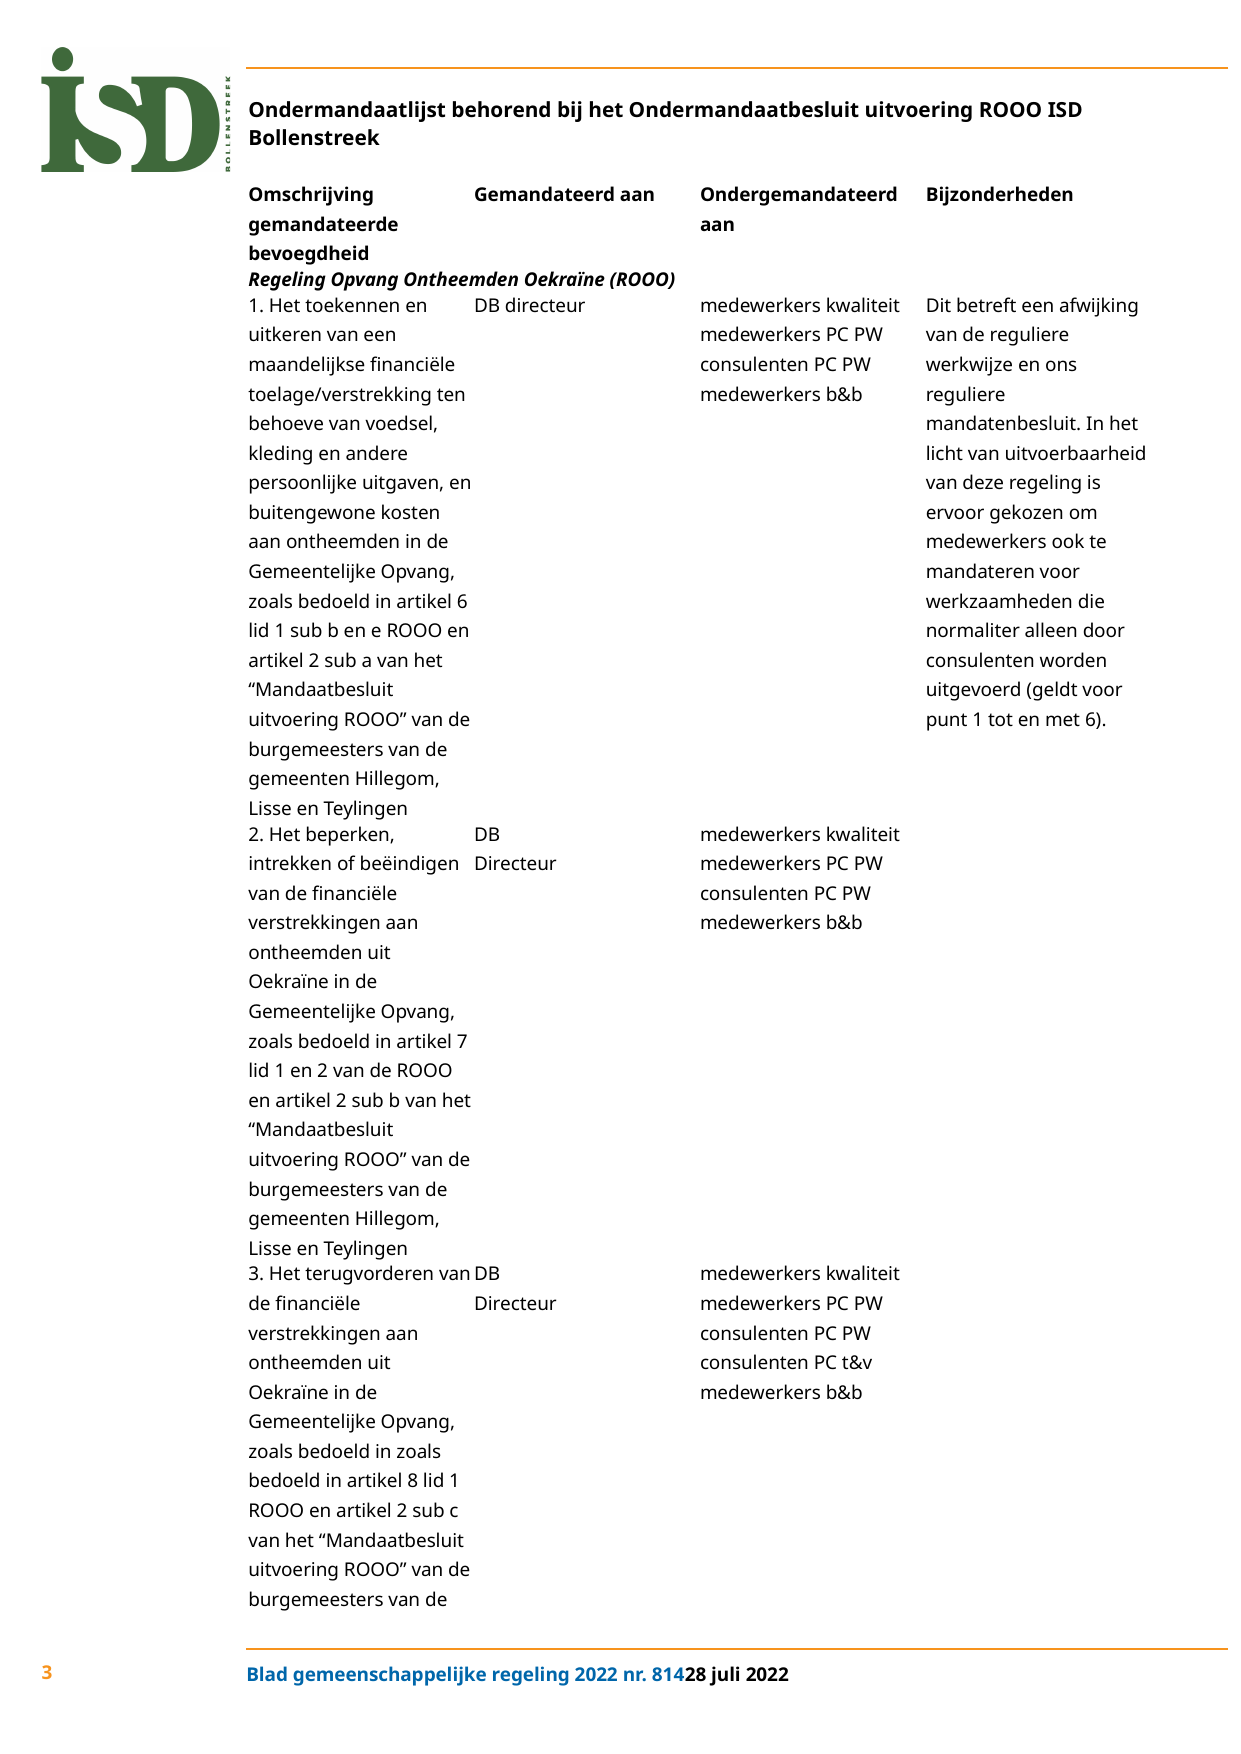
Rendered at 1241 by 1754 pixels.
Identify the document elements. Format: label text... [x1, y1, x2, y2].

table_header Omschrijving gemandateerde bevoegdheid [248, 181, 474, 266]
table_cell DB directeur [474, 292, 700, 821]
table_header Gemandateerd aan [474, 181, 700, 266]
table_cell medewerkers kwaliteit medewerkers PC PW consulenten PC PW medewerkers b&b [700, 292, 926, 821]
table_cell medewerkers kwaliteit medewerkers PC PW consulenten PC PW consulenten PC t&v medewerkers b&b [700, 1261, 926, 1612]
table_header Ondergemandateerd aan [700, 181, 926, 266]
picture [41, 47, 231, 172]
table_cell [926, 821, 1152, 1261]
table_cell Regeling Opvang Ontheemden Oekraïne (ROOO) [248, 266, 1152, 292]
table_cell Dit betreft een afwijking van de reguliere werkwijze en ons reguliere mandatenbesluit. In het licht van uitvoerbaarheid van deze regeling is ervoor gekozen om medewerkers ook te mandateren voor werkzaamheden die normaliter alleen door consulenten worden uitgevoerd (geldt voor punt 1 tot en met 6). [926, 292, 1152, 821]
table_cell DB Directeur [474, 1261, 700, 1612]
table_cell [926, 1261, 1152, 1612]
table_cell DB Directeur [474, 821, 700, 1261]
text Ondermandaatlijst behorend bij het Ondermandaatbesluit uitvoering ROOO ISD Bollenstreek [248, 95, 1152, 152]
table_cell 3. Het terugvorderen van de financiële verstrekkingen aan ontheemden uit Oekraïne in de Gemeentelijke Opvang, zoals bedoeld in zoals bedoeld in artikel 8 lid 1 ROOO en artikel 2 sub c van het “Mandaatbesluit uitvoering ROOO” van de burgemeesters van de [248, 1261, 474, 1612]
table_cell 2. Het beperken, intrekken of beëindigen van de financiële verstrekkingen aan ontheemden uit Oekraïne in de Gemeentelijke Opvang, zoals bedoeld in artikel 7 lid 1 en 2 van de ROOO en artikel 2 sub b van het “Mandaatbesluit uitvoering ROOO” van de burgemeesters van de gemeenten Hillegom, Lisse en Teylingen [248, 821, 474, 1261]
table_header Bijzonderheden [926, 181, 1152, 266]
table_cell medewerkers kwaliteit medewerkers PC PW consulenten PC PW medewerkers b&b [700, 821, 926, 1261]
table_cell 1. Het toekennen en uitkeren van een maandelijkse financiële toelage/verstrekking ten behoeve van voedsel, kleding en andere persoonlijke uitgaven, en buitengewone kosten aan ontheemden in de Gemeentelijke Opvang, zoals bedoeld in artikel 6 lid 1 sub b en e ROOO en artikel 2 sub a van het “Mandaatbesluit uitvoering ROOO” van de burgemeesters van de gemeenten Hillegom, Lisse en Teylingen [248, 292, 474, 821]
